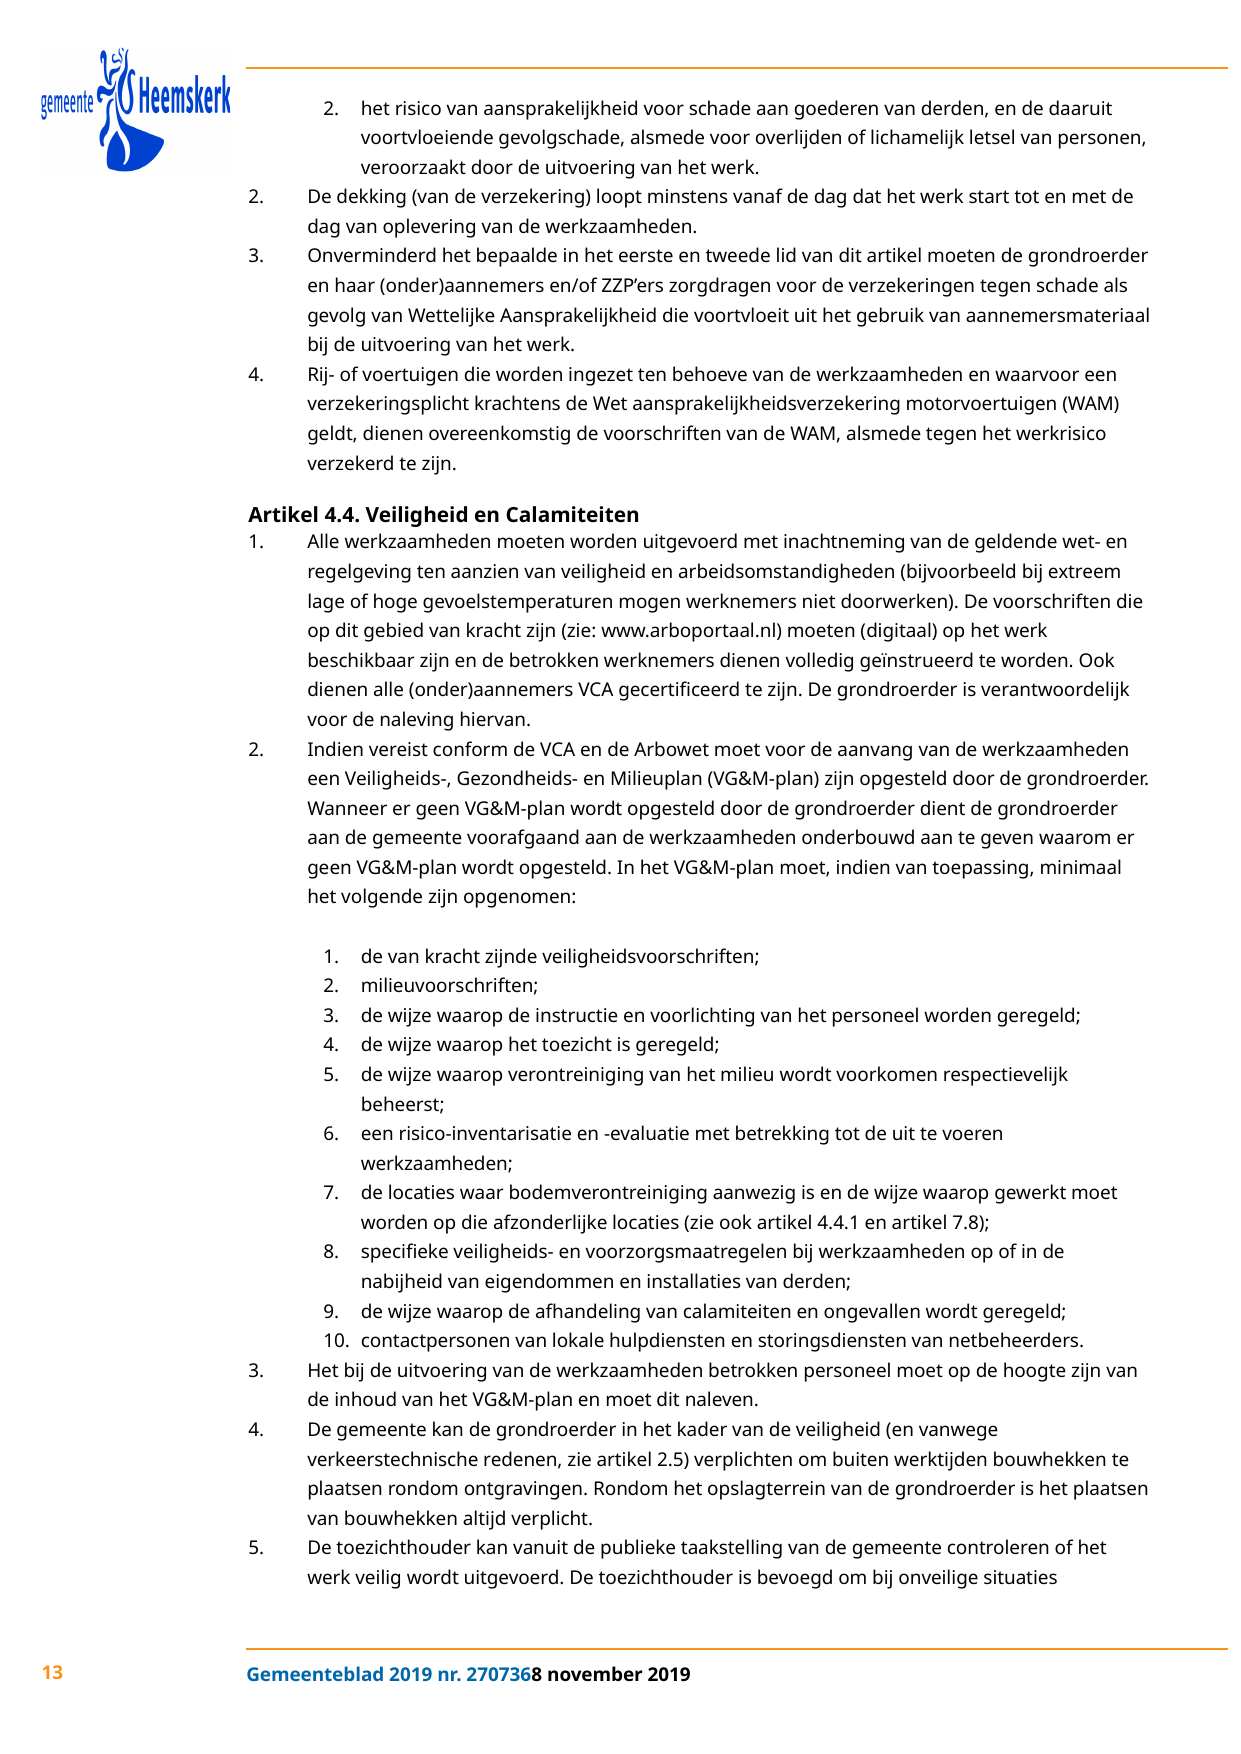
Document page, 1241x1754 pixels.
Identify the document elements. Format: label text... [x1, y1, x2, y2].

list de wijze waarop de afhandeling van calamiteiten en ongevallen wordt geregeld; [323, 1298, 1152, 1323]
list Onverminderd het bepaalde in het eerste en tweede lid van dit artikel moeten de grondroerder en haar (onder)aannemers en/of ZZP’ers zorgdragen voor de verzekeringen tegen schade als gevolg van Wettelijke Aansprakelijkheid die voortvloeit uit het gebruik van aannemersmateriaal bij de uitvoering van het werk. [248, 243, 1152, 357]
list contactpersonen van lokale hulpdiensten en storingsdiensten van netbeheerders. [323, 1327, 1152, 1353]
list Alle werkzaamheden moeten worden uitgevoerd met inachtneming van de geldende wet- en regelgeving ten aanzien van veiligheid en arbeidsomstandigheden (bijvoorbeeld bij extreem lage of hoge gevoelstemperaturen mogen werknemers niet doorwerken). De voorschriften die op dit gebied van kracht zijn (zie: www.arboportaal.nl) moeten (digitaal) op het werk beschikbaar zijn en de betrokken werknemers dienen volledig geïnstrueerd te worden. Ook dienen alle (onder)aannemers VCA gecertificeerd te zijn. De grondroerder is verantwoordelijk voor de naleving hiervan. [248, 529, 1152, 732]
list De gemeente kan de grondroerder in het kader van de veiligheid (en vanwege verkeerstechnische redenen, zie artikel 2.5) verplichten om buiten werktijden bouwhekken te plaatsen rondom ontgravingen. Rondom het opslagterrein van de grondroerder is het plaatsen van bouwhekken altijd verplicht. [248, 1416, 1152, 1531]
list milieuvoorschriften; [323, 972, 1152, 998]
list de wijze waarop de instructie en voorlichting van het personeel worden geregeld; [323, 1002, 1152, 1028]
list De dekking (van de verzekering) loopt minstens vanaf de dag dat het werk start tot en met de dag van oplevering van de werkzaamheden. [248, 183, 1152, 239]
list de wijze waarop het toezicht is geregeld; [323, 1032, 1152, 1057]
list een risico-inventarisatie en -evaluatie met betrekking tot de uit te voeren werkzaamheden; [323, 1120, 1152, 1176]
list Het bij de uitvoering van de werkzaamheden betrokken personeel moet op de hoogte zijn van de inhoud van het VG&M-plan en moet dit naleven. [248, 1357, 1152, 1412]
list de wijze waarop verontreiniging van het milieu wordt voorkomen respectievelijk beheerst; [323, 1061, 1152, 1116]
picture [41, 47, 231, 172]
list Rij- of voertuigen die worden ingezet ten behoeve van de werkzaamheden en waarvoor een verzekeringsplicht krachtens de Wet aansprakelijkheidsverzekering motorvoertuigen (WAM) geldt, dienen overeenkomstig de voorschriften van de WAM, alsmede tegen het werkrisico verzekerd te zijn. [248, 361, 1152, 476]
list specifieke veiligheids- en voorzorgsmaatregelen bij werkzaamheden op of in de nabijheid van eigendommen en installaties van derden; [323, 1239, 1152, 1294]
text Artikel 4.4. Veiligheid en Calamiteiten [248, 500, 1152, 529]
list de van kracht zijnde veiligheidsvoorschriften; [323, 943, 1152, 968]
list De toezichthouder kan vanuit de publieke taakstelling van de gemeente controleren of het werk veilig wordt uitgevoerd. De toezichthouder is bevoegd om bij onveilige situaties [248, 1534, 1152, 1590]
list de locaties waar bodemverontreiniging aanwezig is en de wijze waarop gewerkt moet worden op die afzonderlijke locaties (zie ook artikel 4.4.1 en artikel 7.8); [323, 1179, 1152, 1235]
list het risico van aansprakelijkheid voor schade aan goederen van derden, en de daaruit voortvloeiende gevolgschade, alsmede voor overlijden of lichamelijk letsel van personen, veroorzaakt door de uitvoering van het werk. [323, 95, 1152, 180]
list Indien vereist conform de VCA en de Arbowet moet voor de aanvang van de werkzaamheden een Veiligheids-, Gezondheids- en Milieuplan (VG&M-plan) zijn opgesteld door de grondroerder. Wanneer er geen VG&M-plan wordt opgesteld door de grondroerder dient de grondroerder aan de gemeente voorafgaand aan de werkzaamheden onderbouwd aan te geven waarom er geen VG&M-plan wordt opgesteld. In het VG&M-plan moet, indien van toepassing, minimaal het volgende zijn opgenomen: [248, 736, 1152, 909]
